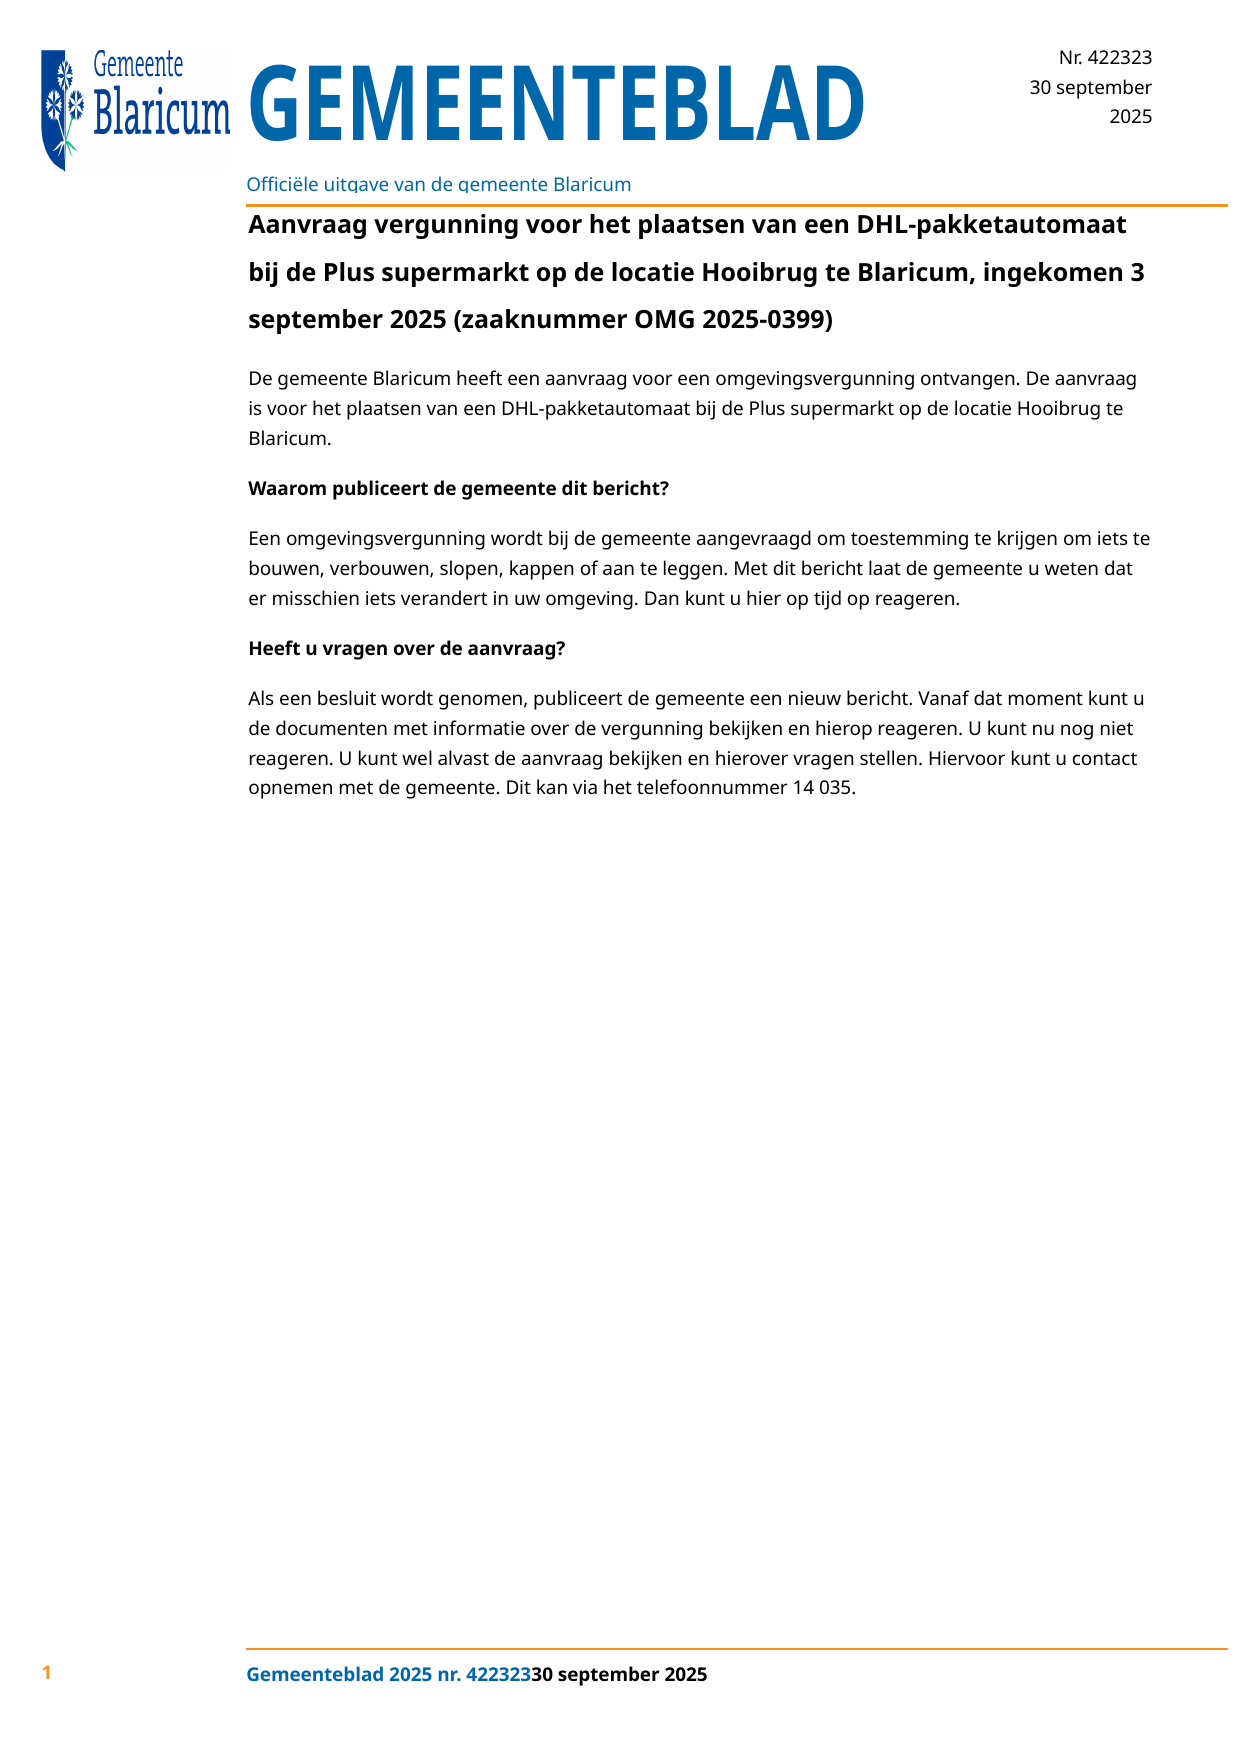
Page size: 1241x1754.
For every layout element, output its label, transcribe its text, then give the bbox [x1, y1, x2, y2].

text Een omgevingsvergunning wordt bij de gemeente aangevraagd om toestemming te krijgen om iets te bouwen, verbouwen, slopen, kappen of aan te leggen. Met dit bericht laat de gemeente u weten dat er misschien iets verandert in uw omgeving. Dan kunt u hier op tijd op reageren. [248, 526, 1152, 610]
text Aanvraag vergunning voor het plaatsen van een DHL-pakketautomaat bij de Plus supermarkt op de locatie Hooibrug te Blaricum, ingekomen 3 september 2025 (zaaknummer OMG 2025-0399) [248, 207, 1152, 336]
text Heeft u vragen over de aanvraag? [248, 635, 1152, 661]
picture [41, 47, 231, 172]
text De gemeente Blaricum heeft een aanvraag voor een omgevingsvergunning ontvangen. De aanvraag is voor het plaatsen van een DHL-pakketautomaat bij de Plus supermarkt op de locatie Hooibrug te Blaricum. [248, 366, 1152, 450]
text Als een besluit wordt genomen, publiceert de gemeente een nieuw bericht. Vanaf dat moment kunt u de documenten met informatie over de vergunning bekijken en hierop reageren. U kunt nu nog niet reageren. U kunt wel alvast de aanvraag bekijken en hierover vragen stellen. Hiervoor kunt u contact opnemen met de gemeente. Dit kan via het telefoonnummer 14 035. [248, 686, 1152, 800]
text Waarom publiceert de gemeente dit bericht? [248, 475, 1152, 501]
